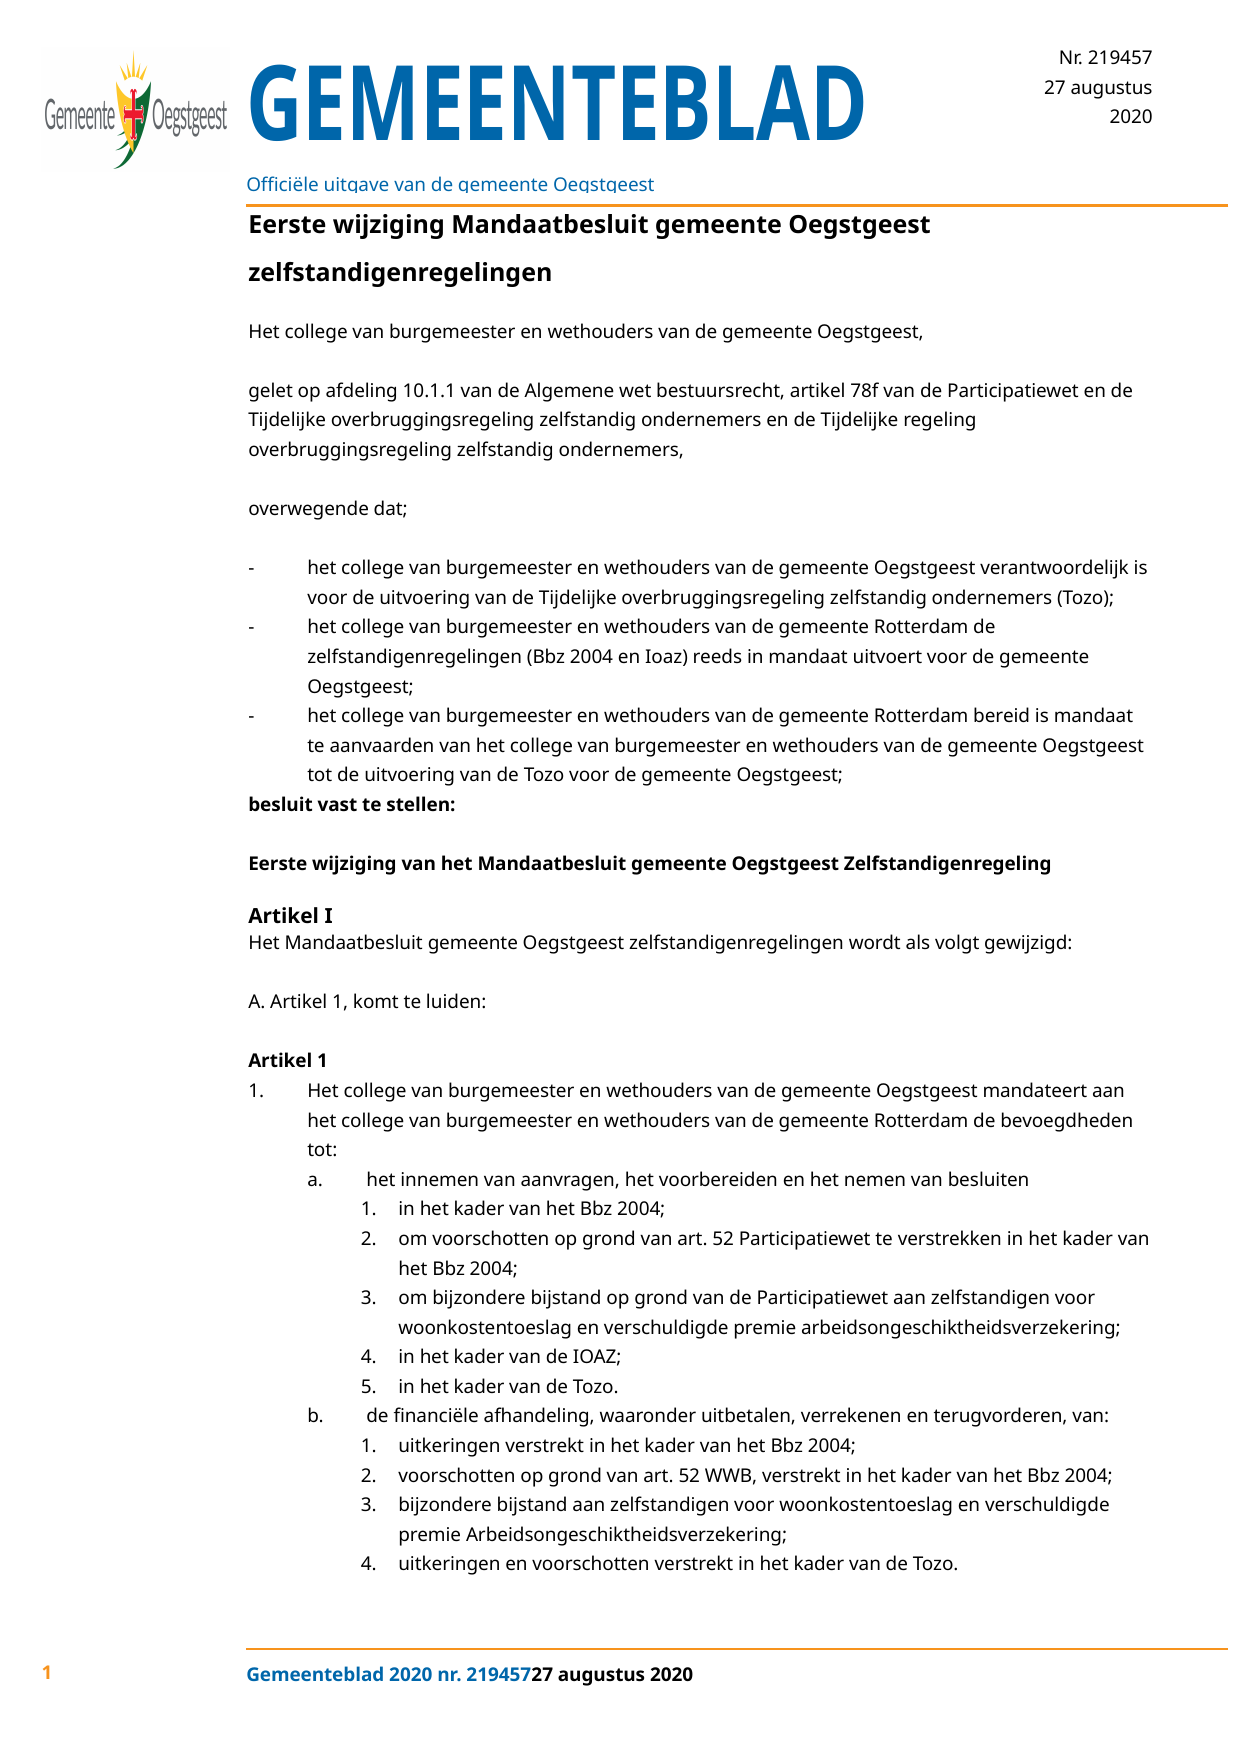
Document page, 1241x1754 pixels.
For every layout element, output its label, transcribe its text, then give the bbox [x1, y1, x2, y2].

list het innemen van aanvragen, het voorbereiden en het nemen van besluiten [307, 1166, 1152, 1192]
list de financiële afhandeling, waaronder uitbetalen, verrekenen en terugvorderen, van: [307, 1403, 1152, 1428]
text overwegende dat; [248, 495, 1152, 521]
text Eerste wijziging Mandaatbesluit gemeente Oegstgeest zelfstandigenregelingen [248, 207, 1152, 288]
list het college van burgemeester en wethouders van de gemeente Rotterdam bereid is mandaat te aanvaarden van het college van burgemeester en wethouders van de gemeente Oegstgeest tot de uitvoering van de Tozo voor de gemeente Oegstgeest; [248, 702, 1152, 787]
list in het kader van de IOAZ; [361, 1343, 1152, 1369]
text Het college van burgemeester en wethouders van de gemeente Oegstgeest, [248, 318, 1152, 344]
list uitkeringen en voorschotten verstrekt in het kader van de Tozo. [361, 1551, 1152, 1576]
list het college van burgemeester en wethouders van de gemeente Rotterdam de zelfstandigenregelingen (Bbz 2004 en Ioaz) reeds in mandaat uitvoert voor de gemeente Oegstgeest; [248, 614, 1152, 699]
list het college van burgemeester en wethouders van de gemeente Oegstgeest verantwoordelijk is voor de uitvoering van de Tijdelijke overbruggingsregeling zelfstandig ondernemers (Tozo); [248, 554, 1152, 610]
list om bijzondere bijstand op grond van de Participatiewet aan zelfstandigen voor woonkostentoeslag en verschuldigde premie arbeidsongeschiktheidsverzekering; [361, 1284, 1152, 1339]
text Eerste wijziging van het Mandaatbesluit gemeente Oegstgeest Zelfstandigenregeling [248, 850, 1152, 876]
list in het kader van het Bbz 2004; [361, 1196, 1152, 1221]
list voorschotten op grond van art. 52 WWB, verstrekt in het kader van het Bbz 2004; [361, 1462, 1152, 1487]
list om voorschotten op grond van art. 52 Participatiewet te verstrekken in het kader van het Bbz 2004; [361, 1225, 1152, 1280]
text Artikel I [248, 901, 1152, 929]
text besluit vast te stellen: [248, 791, 1152, 817]
text Het Mandaatbesluit gemeente Oegstgeest zelfstandigenregelingen wordt als volgt gewijzigd: [248, 929, 1152, 955]
text A. Artikel 1, komt te luiden: [248, 988, 1152, 1014]
list in het kader van de Tozo. [361, 1373, 1152, 1399]
list Het college van burgemeester en wethouders van de gemeente Oegstgeest mandateert aan het college van burgemeester en wethouders van de gemeente Rotterdam de bevoegdheden tot: [248, 1077, 1152, 1162]
picture [41, 47, 231, 172]
text Artikel 1 [248, 1048, 1152, 1073]
list uitkeringen verstrekt in het kader van het Bbz 2004; [361, 1432, 1152, 1458]
text gelet op afdeling 10.1.1 van de Algemene wet bestuursrecht, artikel 78f van de Participatiewet en de Tijdelijke overbruggingsregeling zelfstandig ondernemers en de Tijdelijke regeling overbruggingsregeling zelfstandig ondernemers, [248, 377, 1152, 462]
list bijzondere bijstand aan zelfstandigen voor woonkostentoeslag en verschuldigde premie Arbeidsongeschiktheidsverzekering; [361, 1491, 1152, 1547]
